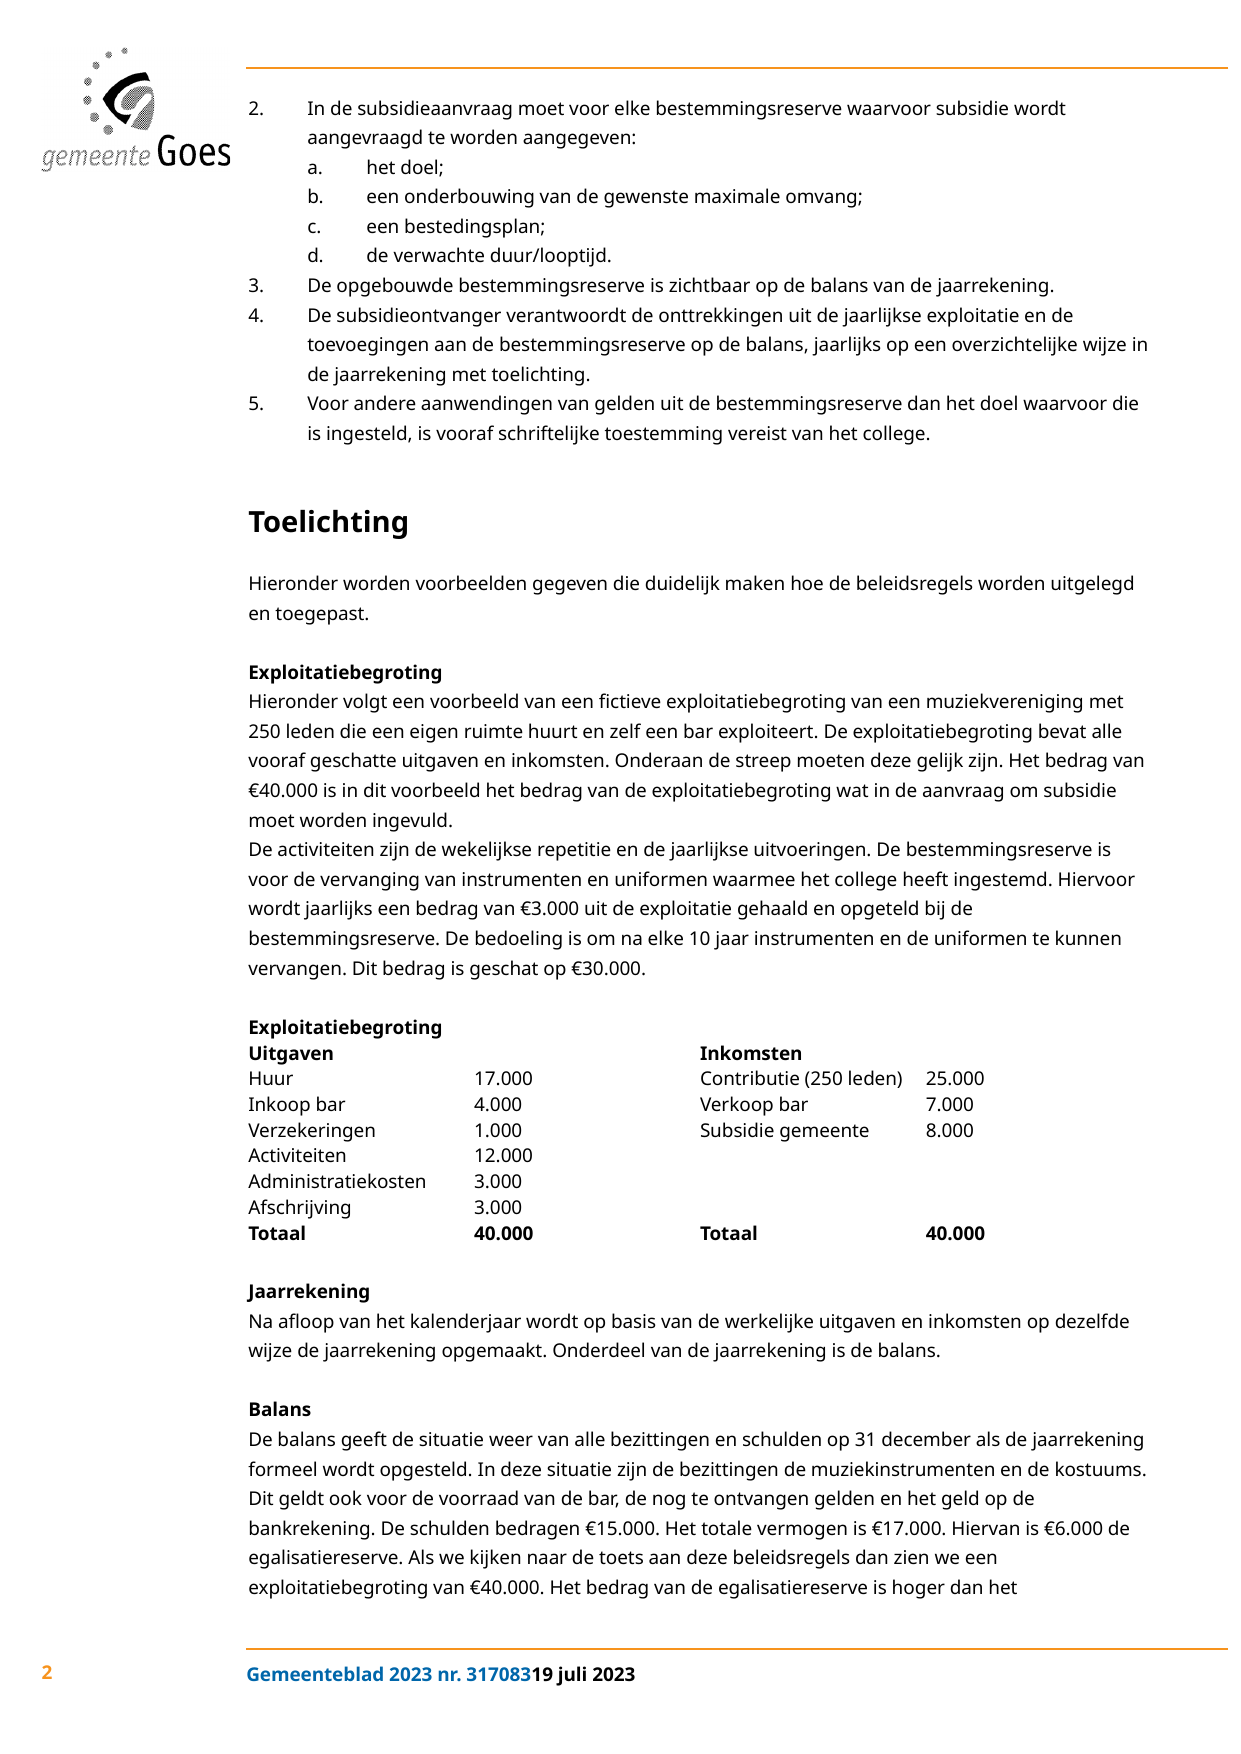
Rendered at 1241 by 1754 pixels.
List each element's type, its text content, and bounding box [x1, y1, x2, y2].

table_cell [926, 1168, 1152, 1194]
table_cell [926, 1143, 1152, 1168]
text Balans [248, 1397, 1152, 1422]
text Hieronder worden voorbeelden gegeven die duidelijk maken hoe de beleidsregels worden uitgelegd en toegepast. [248, 570, 1152, 625]
table_cell 17.000 [474, 1065, 700, 1091]
list het doel; [307, 154, 1152, 180]
table_cell 4.000 [474, 1091, 700, 1117]
table_cell 40.000 [474, 1220, 700, 1246]
table_cell 3.000 [474, 1194, 700, 1220]
list de verwachte duur/looptijd. [307, 243, 1152, 268]
table_cell [926, 1194, 1152, 1220]
table_cell 3.000 [474, 1168, 700, 1194]
table_cell Verkoop bar [700, 1091, 926, 1117]
list een bestedingsplan; [307, 213, 1152, 239]
table_cell Uitgaven [248, 1040, 700, 1065]
table_cell Verzekeringen [248, 1117, 474, 1143]
table_cell Huur [248, 1065, 474, 1091]
text Jaarrekening [248, 1278, 1152, 1304]
text De balans geeft de situatie weer van alle bezittingen en schulden op 31 december als de jaarrekening formeel wordt opgesteld. In deze situatie zijn de bezittingen de muziekinstrumenten en de kostuums. Dit geldt ook voor de voorraad van de bar, de nog te ontvangen gelden en het geld op de bankrekening. De schulden bedragen €15.000. Het totale vermogen is €17.000. Hiervan is €6.000 de egalisatiereserve. Als we kijken naar de toets aan deze beleidsregels dan zien we een exploitatiebegroting van €40.000. Het bedrag van de egalisatiereserve is hoger dan het [248, 1426, 1152, 1600]
list een onderbouwing van de gewenste maximale omvang; [307, 183, 1152, 209]
table_cell Subsidie gemeente [700, 1117, 926, 1143]
picture [41, 47, 231, 172]
table_cell Afschrijving [248, 1194, 474, 1220]
table_cell 8.000 [926, 1117, 1152, 1143]
text Toelichting [248, 501, 1152, 541]
table_cell [700, 1168, 926, 1194]
table_cell 40.000 [926, 1220, 1152, 1246]
text Na afloop van het kalenderjaar wordt op basis van de werkelijke uitgaven en inkomsten op dezelfde wijze de jaarrekening opgemaakt. Onderdeel van de jaarrekening is de balans. [248, 1308, 1152, 1363]
list Voor andere aanwendingen van gelden uit de bestemmingsreserve dan het doel waarvoor die is ingesteld, is vooraf schriftelijke toestemming vereist van het college. [248, 391, 1152, 446]
table_cell Totaal [248, 1220, 474, 1246]
table_cell Administratiekosten [248, 1168, 474, 1194]
table_cell Contributie (250 leden) [700, 1065, 926, 1091]
table_cell 7.000 [926, 1091, 1152, 1117]
table_cell Activiteiten [248, 1143, 474, 1168]
table_cell 25.000 [926, 1065, 1152, 1091]
table_cell Totaal [700, 1220, 926, 1246]
list De subsidieontvanger verantwoordt de onttrekkingen uit de jaarlijkse exploitatie en de toevoegingen aan de bestemmingsreserve op de balans, jaarlijks op een overzichtelijke wijze in de jaarrekening met toelichting. [248, 302, 1152, 387]
table_header Exploitatiebegroting [248, 1014, 1152, 1040]
list In de subsidieaanvraag moet voor elke bestemmingsreserve waarvoor subsidie wordt aangevraagd te worden aangegeven: [248, 95, 1152, 150]
text Exploitatiebegroting [248, 659, 1152, 684]
table_cell 1.000 [474, 1117, 700, 1143]
text Hieronder volgt een voorbeeld van een fictieve exploitatiebegroting van een muziekvereniging met 250 leden die een eigen ruimte huurt en zelf een bar exploiteert. De exploitatiebegroting bevat alle vooraf geschatte uitgaven en inkomsten. Onderaan de streep moeten deze gelijk zijn. Het bedrag van €40.000 is in dit voorbeeld het bedrag van de exploitatiebegroting wat in de aanvraag om subsidie moet worden ingevuld. [248, 688, 1152, 832]
table_cell Inkoop bar [248, 1091, 474, 1117]
table_cell Inkomsten [700, 1040, 1152, 1065]
table_cell [700, 1194, 926, 1220]
text De activiteiten zijn de wekelijkse repetitie en de jaarlijkse uitvoeringen. De bestemmingsreserve is voor de vervanging van instrumenten en uniformen waarmee het college heeft ingestemd. Hiervoor wordt jaarlijks een bedrag van €3.000 uit de exploitatie gehaald en opgeteld bij de bestemmingsreserve. De bedoeling is om na elke 10 jaar instrumenten en de uniformen te kunnen vervangen. Dit bedrag is geschat op €30.000. [248, 836, 1152, 980]
list De opgebouwde bestemmingsreserve is zichtbaar op de balans van de jaarrekening. [248, 272, 1152, 298]
table_cell [700, 1143, 926, 1168]
table_cell 12.000 [474, 1143, 700, 1168]
